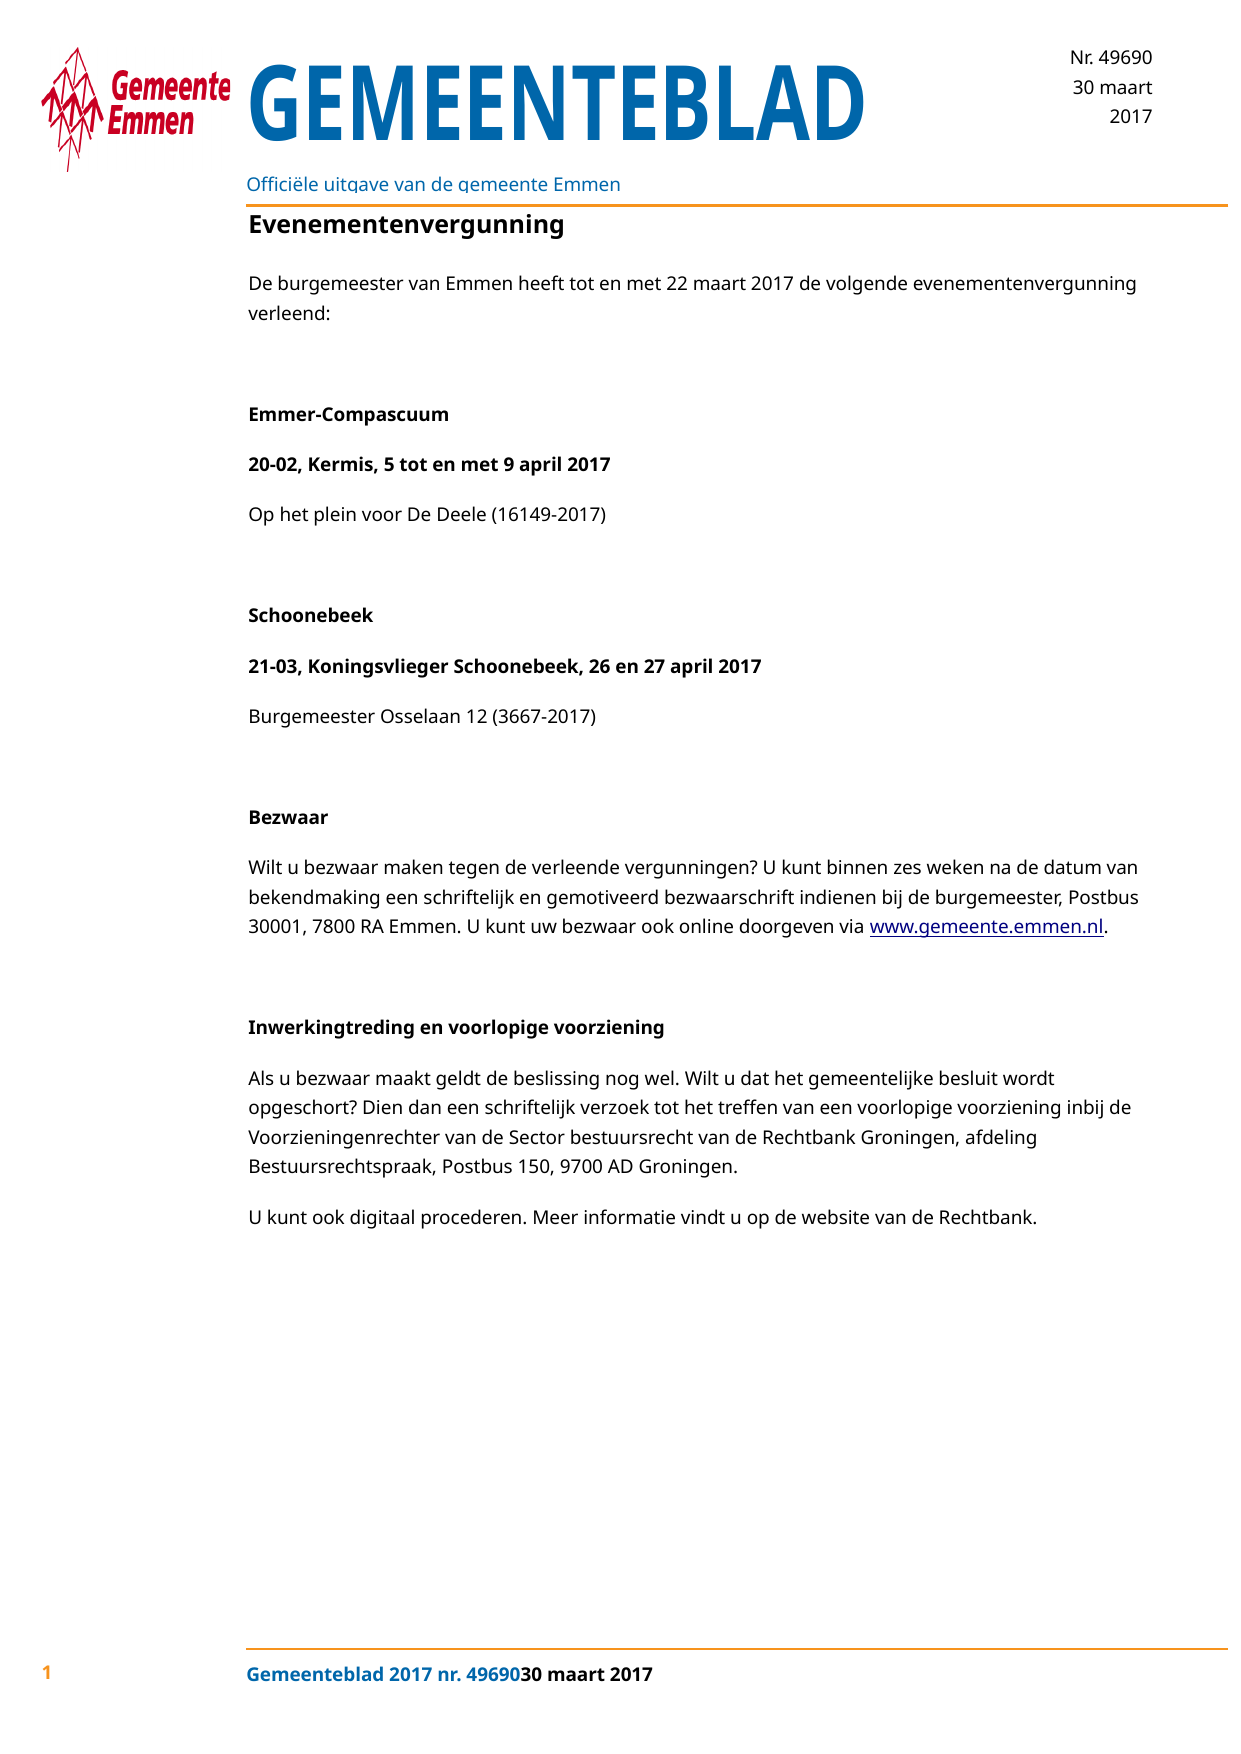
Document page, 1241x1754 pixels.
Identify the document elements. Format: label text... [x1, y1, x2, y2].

text Evenementenvergunning [248, 207, 1152, 241]
picture [41, 47, 231, 172]
text Inwerkingtreding en voorlopige voorziening [248, 1014, 1152, 1040]
text Wilt u bezwaar maken tegen de verleende vergunningen? U kunt binnen zes weken na de datum van bekendmaking een schriftelijk en gemotiveerd bezwaarschrift indienen bij de burgemeester, Postbus 30001, 7800 RA Emmen. U kunt uw bezwaar ook online doorgeven via www.gemeente.emmen.nl. [248, 854, 1152, 939]
text De burgemeester van Emmen heeft tot en met 22 maart 2017 de volgende evenementenvergunning verleend: [248, 270, 1152, 326]
text Burgemeester Osselaan 12 (3667-2017) [248, 703, 1152, 729]
text Emmer-Compascuum [248, 401, 1152, 426]
text 20-02, Kermis, 5 tot en met 9 april 2017 [248, 451, 1152, 477]
text Schoonebeek [248, 602, 1152, 628]
text Op het plein voor De Deele (16149-2017) [248, 502, 1152, 527]
text 21-03, Koningsvlieger Schoonebeek, 26 en 27 april 2017 [248, 653, 1152, 678]
text U kunt ook digitaal procederen. Meer informatie vindt u op de website van de Rechtbank. [248, 1204, 1152, 1230]
text Als u bezwaar maakt geldt de beslissing nog wel. Wilt u dat het gemeentelijke besluit wordt opgeschort? Dien dan een schriftelijk verzoek tot het treffen van een voorlopige voorziening inbij de Voorzieningenrechter van de Sector bestuursrecht van de Rechtbank Groningen, afdeling Bestuursrechtspraak, Postbus 150, 9700 AD Groningen. [248, 1065, 1152, 1179]
text Bezwaar [248, 804, 1152, 830]
